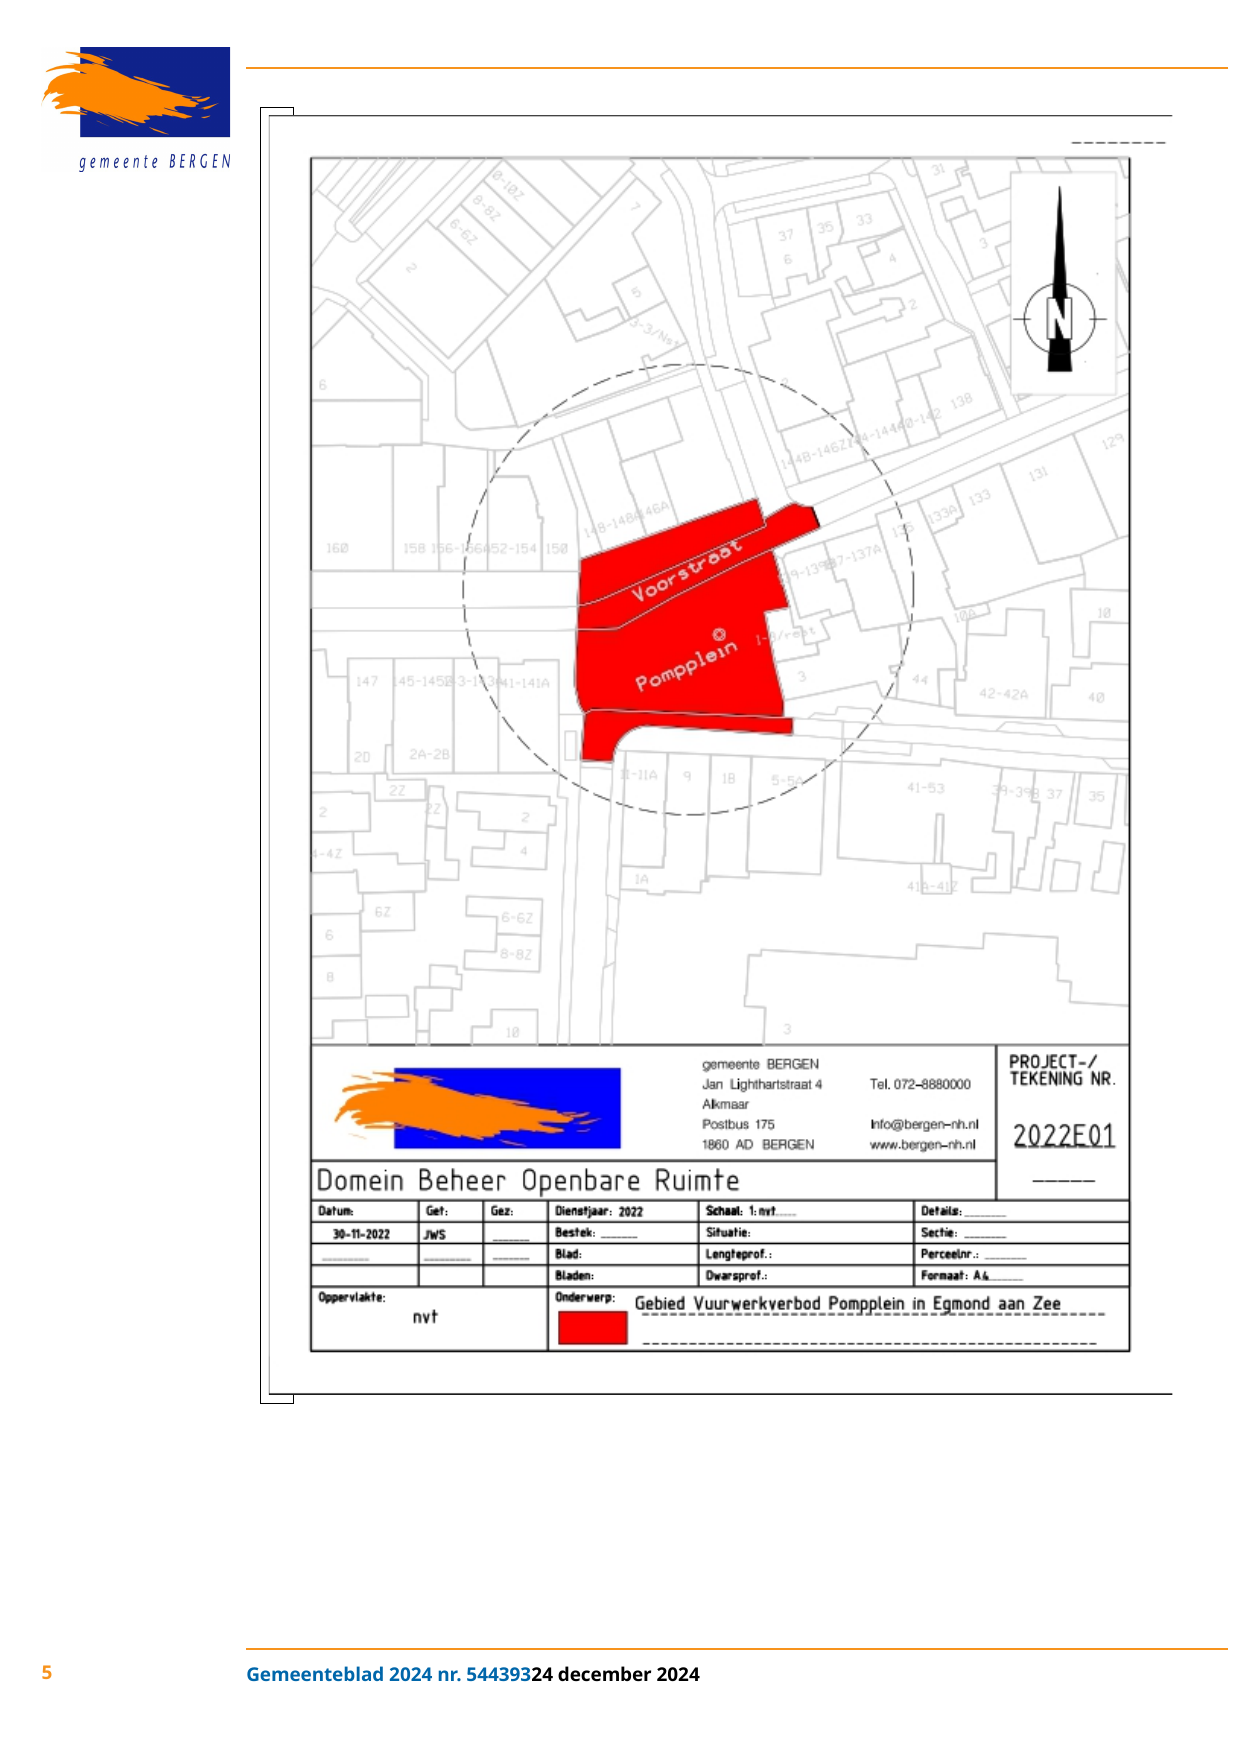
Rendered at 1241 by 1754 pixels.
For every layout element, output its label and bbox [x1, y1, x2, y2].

picture [41, 47, 231, 172]
picture [268, 115, 1173, 1395]
